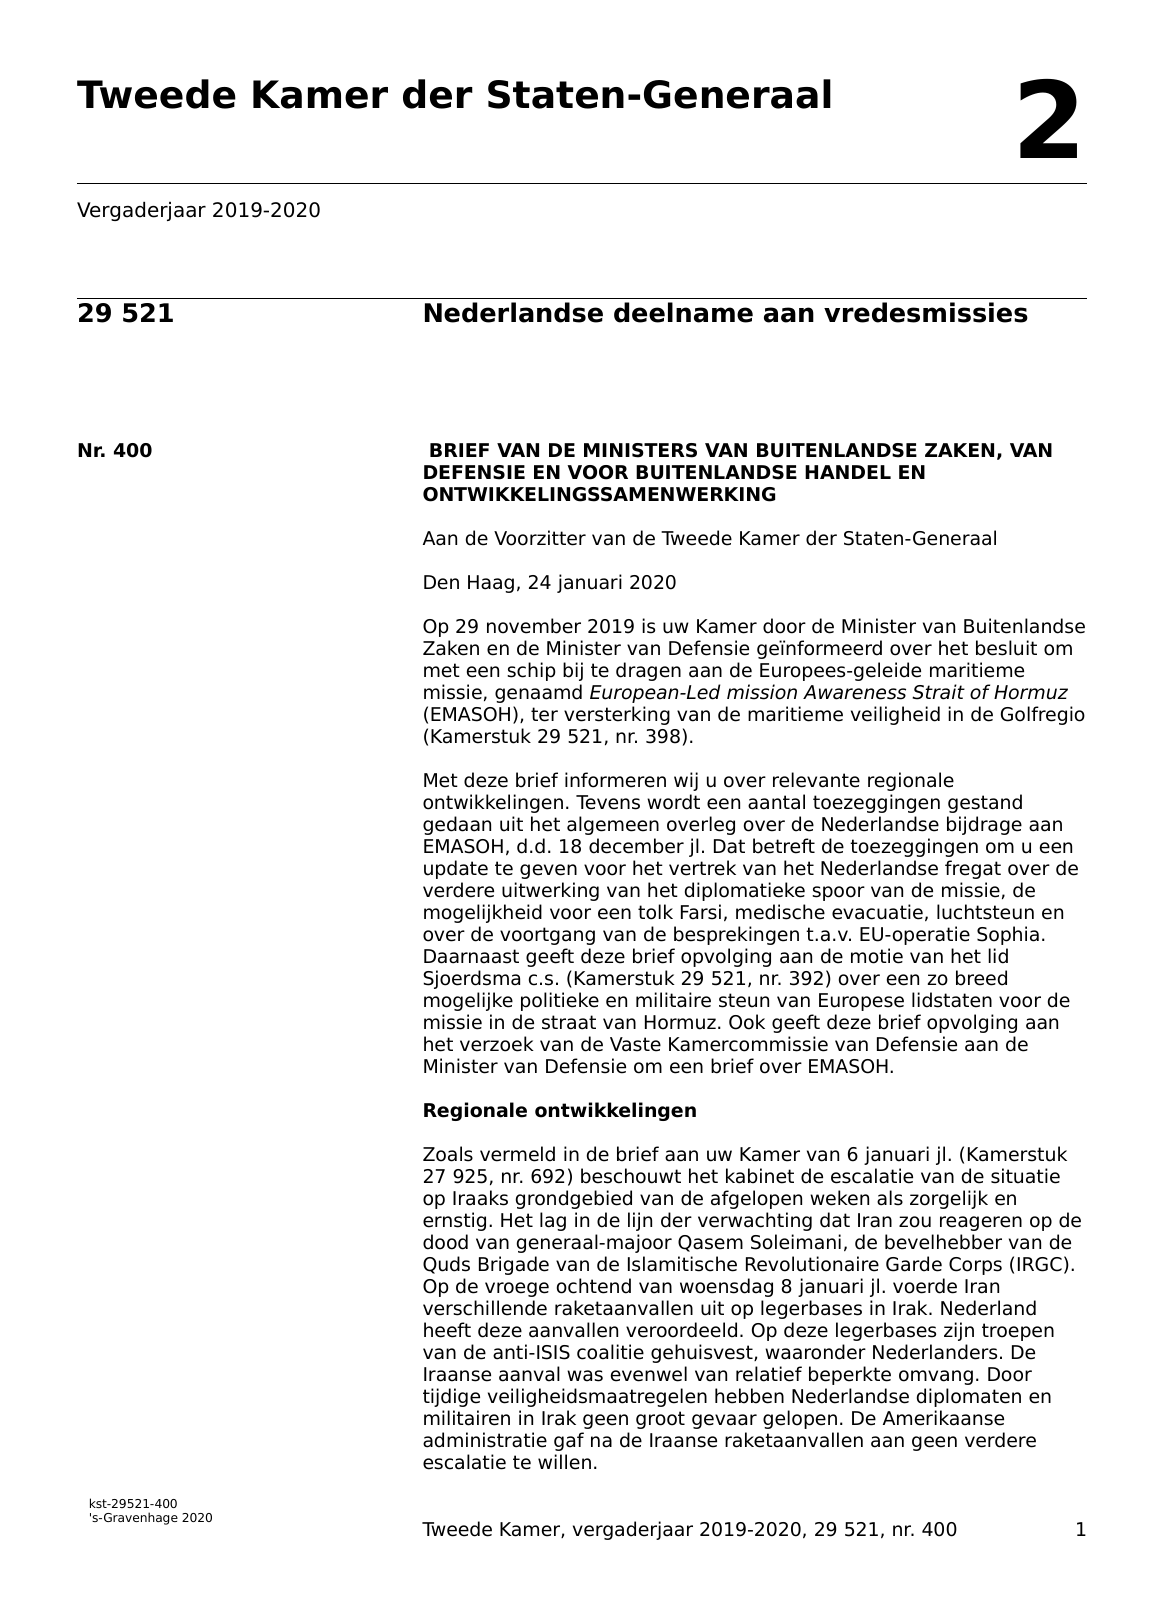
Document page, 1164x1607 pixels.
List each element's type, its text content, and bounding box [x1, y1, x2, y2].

subtitle 29 521 Nederlandse deelname aan vredesmissies [77, 299, 1087, 329]
text 's-Gravenhage 2020 [88, 1511, 323, 1525]
text Den Haag, 24 januari 2020 [422, 572, 1087, 594]
table_header 2 [886, 59, 1087, 183]
text Met deze brief informeren wij u over relevante regionale ontwikkelingen. Tevens wordt een aantal toezeggingen gestand gedaan uit het algemeen overleg over de Nederlandse bijdrage aan EMASOH, d.d. 18 december jl. Dat betreft de toezeggingen om u een update te geven voor het vertrek van het Nederlandse fregat over de verdere uitwerking van het diplomatieke spoor van de missie, de mogelijkheid voor een tolk Farsi, medische evacuatie, luchtsteun en over de voortgang van de besprekingen t.a.v. EU-operatie Sophia. Daarnaast geeft deze brief opvolging aan de motie van het lid Sjoerdsma c.s. (Kamerstuk 29 521, nr. 392) over een zo breed mogelijke politieke en militaire steun van Europese lidstaten voor de missie in de straat van Hormuz. Ook geeft deze brief opvolging aan het verzoek van de Vaste Kamercommissie van Defensie aan de Minister van Defensie om een brief over EMASOH. [422, 770, 1087, 1078]
text Zoals vermeld in de brief aan uw Kamer van 6 januari jl. (Kamerstuk 27 925, nr. 692) beschouwt het kabinet de escalatie van de situatie op Iraaks grondgebied van de afgelopen weken als zorgelijk en ernstig. Het lag in de lijn der verwachting dat Iran zou reageren op de dood van generaal-majoor Qasem Soleimani, de bevelhebber van de Quds Brigade van de Islamitische Revolutionaire Garde Corps (IRGC). Op de vroege ochtend van woensdag 8 januari jl. voerde Iran verschillende raketaanvallen uit op legerbases in Irak. Nederland heeft deze aanvallen veroordeeld. Op deze legerbases zijn troepen van de anti-ISIS coalitie gehuisvest, waaronder Nederlanders. De Iraanse aanval was evenwel van relatief beperkte omvang. Door tijdige veiligheidsmaatregelen hebben Nederlandse diplomaten en militairen in Irak geen groot gevaar gelopen. De Amerikaanse administratie gaf na de Iraanse raketaanvallen aan geen verdere escalatie te willen. [422, 1144, 1087, 1474]
subtitle Nr. 400 BRIEF VAN DE MINISTERS VAN BUITENLANDSE ZAKEN, VAN DEFENSIE EN VOOR BUITENLANDSE HANDEL EN ONTWIKKELINGSSAMENWERKING [77, 440, 1087, 506]
text Aan de Voorzitter van de Tweede Kamer der Staten-Generaal [422, 528, 1087, 550]
subtitle Regionale ontwikkelingen [422, 1100, 1087, 1122]
text Op 29 november 2019 is uw Kamer door de Minister van Buitenlandse Zaken en de Minister van Defensie geïnformeerd over het besluit om met een schip bij te dragen aan de Europees-geleide maritieme missie, genaamd European-Led mission Awareness Strait of Hormuz (EMASOH), ter versterking van de maritieme veiligheid in de Golfregio (Kamerstuk 29 521, nr. 398). [422, 616, 1087, 748]
text kst-29521-400 [88, 1497, 323, 1511]
table_cell Vergaderjaar 2019-2020 [77, 184, 1087, 298]
table_header Tweede Kamer der Staten-Generaal [77, 59, 886, 183]
